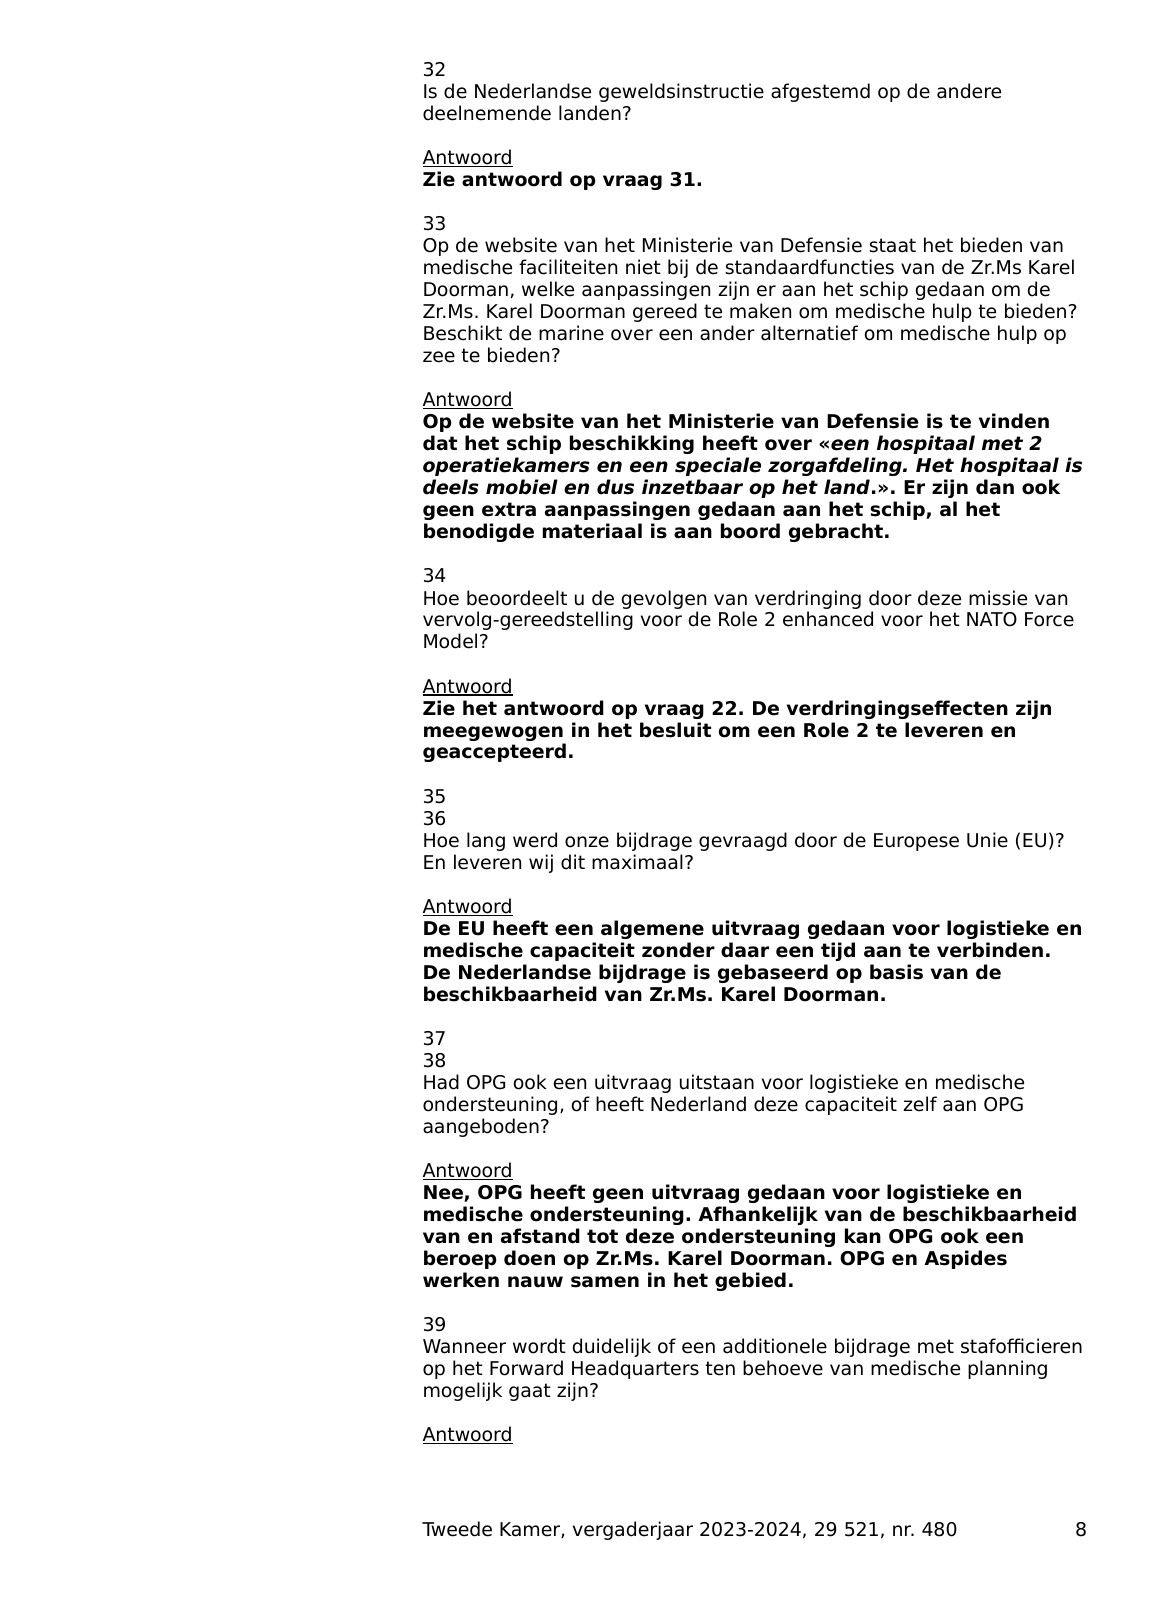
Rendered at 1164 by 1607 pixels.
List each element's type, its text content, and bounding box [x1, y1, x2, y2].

text Wanneer wordt duidelijk of een additionele bijdrage met stafofficieren op het Forward Headquarters ten behoeve van medische planning mogelijk gaat zijn? [422, 1336, 1087, 1402]
text Op de website van het Ministerie van Defensie staat het bieden van medische faciliteiten niet bij de standaardfuncties van de Zr.Ms Karel Doorman, welke aanpassingen zijn er aan het schip gedaan om de Zr.Ms. Karel Doorman gereed te maken om medische hulp te bieden? Beschikt de marine over een ander alternatief om medische hulp op zee te bieden? [422, 235, 1087, 367]
text 32 [422, 59, 1087, 81]
text Antwoord [422, 896, 1087, 918]
text Antwoord [422, 389, 1087, 411]
text Antwoord [422, 1160, 1087, 1182]
text Is de Nederlandse geweldsinstructie afgestemd op de andere deelnemende landen? [422, 81, 1087, 125]
text 38 [422, 1050, 1087, 1072]
text Had OPG ook een uitvraag uitstaan voor logistieke en medische ondersteuning, of heeft Nederland deze capaciteit zelf aan OPG aangeboden? [422, 1072, 1087, 1138]
text Hoe lang werd onze bijdrage gevraagd door de Europese Unie (EU)? En leveren wij dit maximaal? [422, 829, 1087, 873]
text Nee, OPG heeft geen uitvraag gedaan voor logistieke en medische ondersteuning. Afhankelijk van de beschikbaarheid van en afstand tot deze ondersteuning kan OPG ook een beroep doen op Zr.Ms. Karel Doorman. OPG en Aspides werken nauw samen in het gebied. [422, 1182, 1087, 1292]
text 37 [422, 1028, 1087, 1050]
text Antwoord [422, 1424, 1087, 1446]
text 35 [422, 786, 1087, 808]
text 34 [422, 565, 1087, 587]
text Antwoord [422, 147, 1087, 169]
text 36 [422, 808, 1087, 829]
text Zie het antwoord op vraag 22. De verdringingseffecten zijn meegewogen in het besluit om een Role 2 te leveren en geaccepteerd. [422, 697, 1087, 763]
text De EU heeft een algemene uitvraag gedaan voor logistieke en medische capaciteit zonder daar een tijd aan te verbinden. De Nederlandse bijdrage is gebaseerd op basis van de beschikbaarheid van Zr.Ms. Karel Doorman. [422, 918, 1087, 1006]
text Antwoord [422, 676, 1087, 697]
text 33 [422, 213, 1087, 235]
text Hoe beoordeelt u de gevolgen van verdringing door deze missie van vervolg-gereedstelling voor de Role 2 enhanced voor het NATO Force Model? [422, 587, 1087, 653]
text Zie antwoord op vraag 31. [422, 169, 1087, 191]
text Op de website van het Ministerie van Defensie is te vinden dat het schip beschikking heeft over «een hospitaal met 2 operatiekamers en een speciale zorgafdeling. Het hospitaal is deels mobiel en dus inzetbaar op het land.». Er zijn dan ook geen extra aanpassingen gedaan aan het schip, al het benodigde materiaal is aan boord gebracht. [422, 411, 1087, 543]
text 39 [422, 1314, 1087, 1336]
